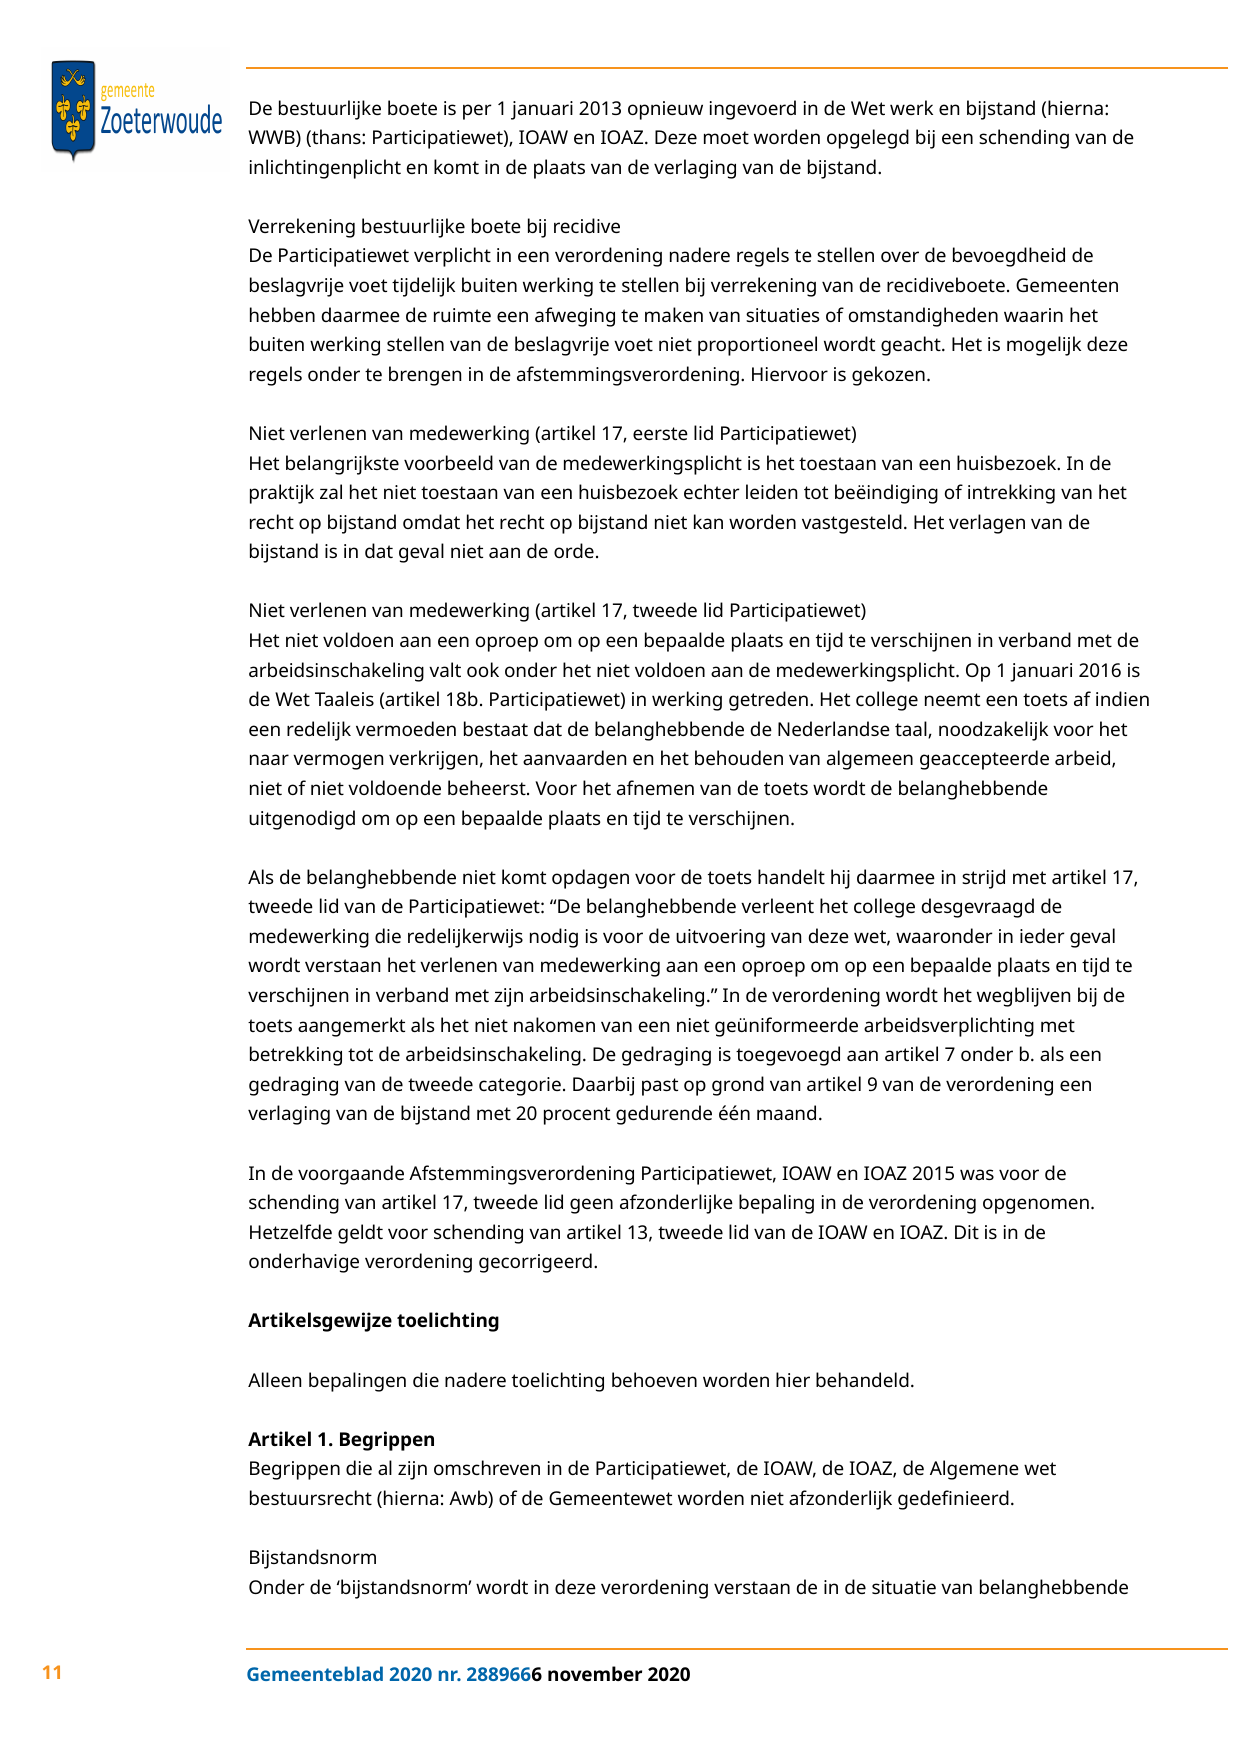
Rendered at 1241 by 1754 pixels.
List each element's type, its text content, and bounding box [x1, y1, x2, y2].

text Niet verlenen van medewerking (artikel 17, tweede lid Participatiewet) [248, 598, 1152, 623]
text In de voorgaande Afstemmingsverordening Participatiewet, IOAW en IOAZ 2015 was voor de schending van artikel 17, tweede lid geen afzonderlijke bepaling in de verordening opgenomen. Hetzelfde geldt voor schending van artikel 13, tweede lid van de IOAW en IOAZ. Dit is in de onderhavige verordening gecorrigeerd. [248, 1160, 1152, 1274]
text De Participatiewet verplicht in een verordening nadere regels te stellen over de bevoegdheid de beslagvrije voet tijdelijk buiten werking te stellen bij verrekening van de recidiveboete. Gemeenten hebben daarmee de ruimte een afweging te maken van situaties of omstandigheden waarin het buiten werking stellen van de beslagvrije voet niet proportioneel wordt geacht. Het is mogelijk deze regels onder te brengen in de afstemmingsverordening. Hiervoor is gekozen. [248, 243, 1152, 387]
text De bestuurlijke boete is per 1 januari 2013 opnieuw ingevoerd in de Wet werk en bijstand (hierna: WWB) (thans: Participatiewet), IOAW en IOAZ. Deze moet worden opgelegd bij een schending van de inlichtingenplicht en komt in de plaats van de verlaging van de bijstand. [248, 95, 1152, 180]
text Artikelsgewijze toelichting [248, 1308, 1152, 1333]
text Artikel 1. Begrippen [248, 1426, 1152, 1452]
text Niet verlenen van medewerking (artikel 17, eerste lid Participatiewet) [248, 420, 1152, 446]
picture [41, 47, 231, 172]
text Bijstandsnorm [248, 1544, 1152, 1570]
text Het belangrijkste voorbeeld van de medewerkingsplicht is het toestaan van een huisbezoek. In de praktijk zal het niet toestaan van een huisbezoek echter leiden tot beëindiging of intrekking van het recht op bijstand omdat het recht op bijstand niet kan worden vastgesteld. Het verlagen van de bijstand is in dat geval niet aan de orde. [248, 450, 1152, 564]
text Verrekening bestuurlijke boete bij recidive [248, 213, 1152, 239]
text Begrippen die al zijn omschreven in de Participatiewet, de IOAW, de IOAZ, de Algemene wet bestuursrecht (hierna: Awb) of de Gemeentewet worden niet afzonderlijk gedefinieerd. [248, 1456, 1152, 1511]
text Als de belanghebbende niet komt opdagen voor de toets handelt hij daarmee in strijd met artikel 17, tweede lid van de Participatiewet: “De belanghebbende verleent het college desgevraagd de medewerking die redelijkerwijs nodig is voor de uitvoering van deze wet, waaronder in ieder geval wordt verstaan het verlenen van medewerking aan een oproep om op een bepaalde plaats en tijd te verschijnen in verband met zijn arbeidsinschakeling.” In de verordening wordt het wegblijven bij de toets aangemerkt als het niet nakomen van een niet geüniformeerde arbeidsverplichting met betrekking tot de arbeidsinschakeling. De gedraging is toegevoegd aan artikel 7 onder b. als een gedraging van de tweede categorie. Daarbij past op grond van artikel 9 van de verordening een verlaging van de bijstand met 20 procent gedurende één maand. [248, 864, 1152, 1126]
text Alleen bepalingen die nadere toelichting behoeven worden hier behandeld. [248, 1367, 1152, 1393]
text Het niet voldoen aan een oproep om op een bepaalde plaats en tijd te verschijnen in verband met de arbeidsinschakeling valt ook onder het niet voldoen aan de medewerkingsplicht. Op 1 januari 2016 is de Wet Taaleis (artikel 18b. Participatiewet) in werking getreden. Het college neemt een toets af indien een redelijk vermoeden bestaat dat de belanghebbende de Nederlandse taal, noodzakelijk voor het naar vermogen verkrijgen, het aanvaarden en het behouden van algemeen geaccepteerde arbeid, niet of niet voldoende beheerst. Voor het afnemen van de toets wordt de belanghebbende uitgenodigd om op een bepaalde plaats en tijd te verschijnen. [248, 627, 1152, 831]
text Onder de ‘bijstandsnorm’ wordt in deze verordening verstaan de in de situatie van belanghebbende [248, 1574, 1152, 1600]
